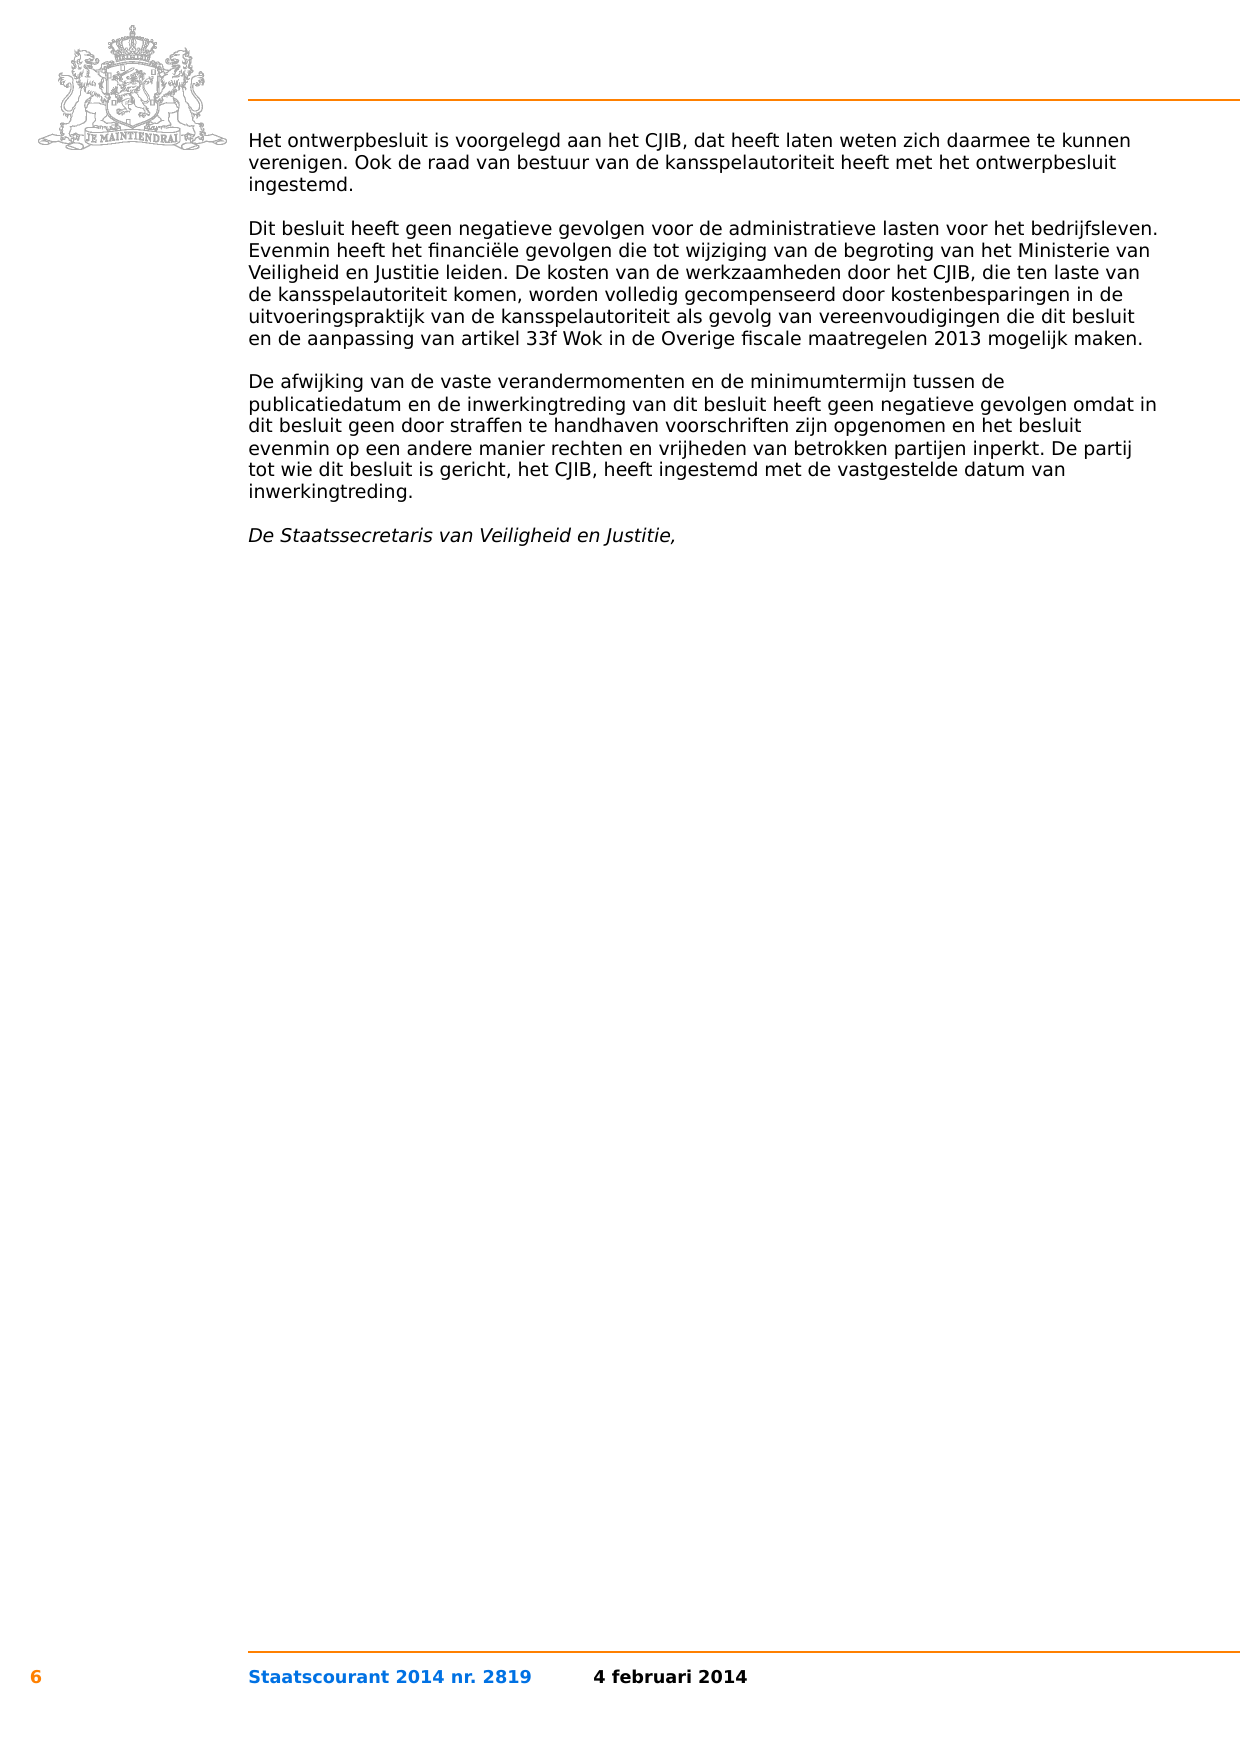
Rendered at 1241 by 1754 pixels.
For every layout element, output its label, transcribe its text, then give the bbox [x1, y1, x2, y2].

text De afwijking van de vaste verandermomenten en de minimumtermijn tussen de publicatiedatum en de inwerkingtreding van dit besluit heeft geen negatieve gevolgen omdat in dit besluit geen door straffen te handhaven voorschriften zijn opgenomen en het besluit evenmin op een andere manier rechten en vrijheden van betrokken partijen inperkt. De partij tot wie dit besluit is gericht, het CJIB, heeft ingestemd met de vastgestelde datum van inwerkingtreding. [248, 371, 1163, 503]
text Dit besluit heeft geen negatieve gevolgen voor de administratieve lasten voor het bedrijfsleven. Evenmin heeft het financiële gevolgen die tot wijziging van de begroting van het Ministerie van Veiligheid en Justitie leiden. De kosten van de werkzaamheden door het CJIB, die ten laste van de kansspelautoriteit komen, worden volledig gecompenseerd door kostenbesparingen in de uitvoeringspraktijk van de kansspelautoriteit als gevolg van vereenvoudigingen die dit besluit en de aanpassing van artikel 33f Wok in de Overige fiscale maatregelen 2013 mogelijk maken. [248, 218, 1163, 349]
text Het ontwerpbesluit is voorgelegd aan het CJIB, dat heeft laten weten zich daarmee te kunnen verenigen. Ook de raad van bestuur van de kansspelautoriteit heeft met het ontwerpbesluit ingestemd. [248, 130, 1163, 196]
picture [38, 25, 227, 150]
text De Staatssecretaris van Veiligheid en Justitie, [248, 525, 1163, 547]
